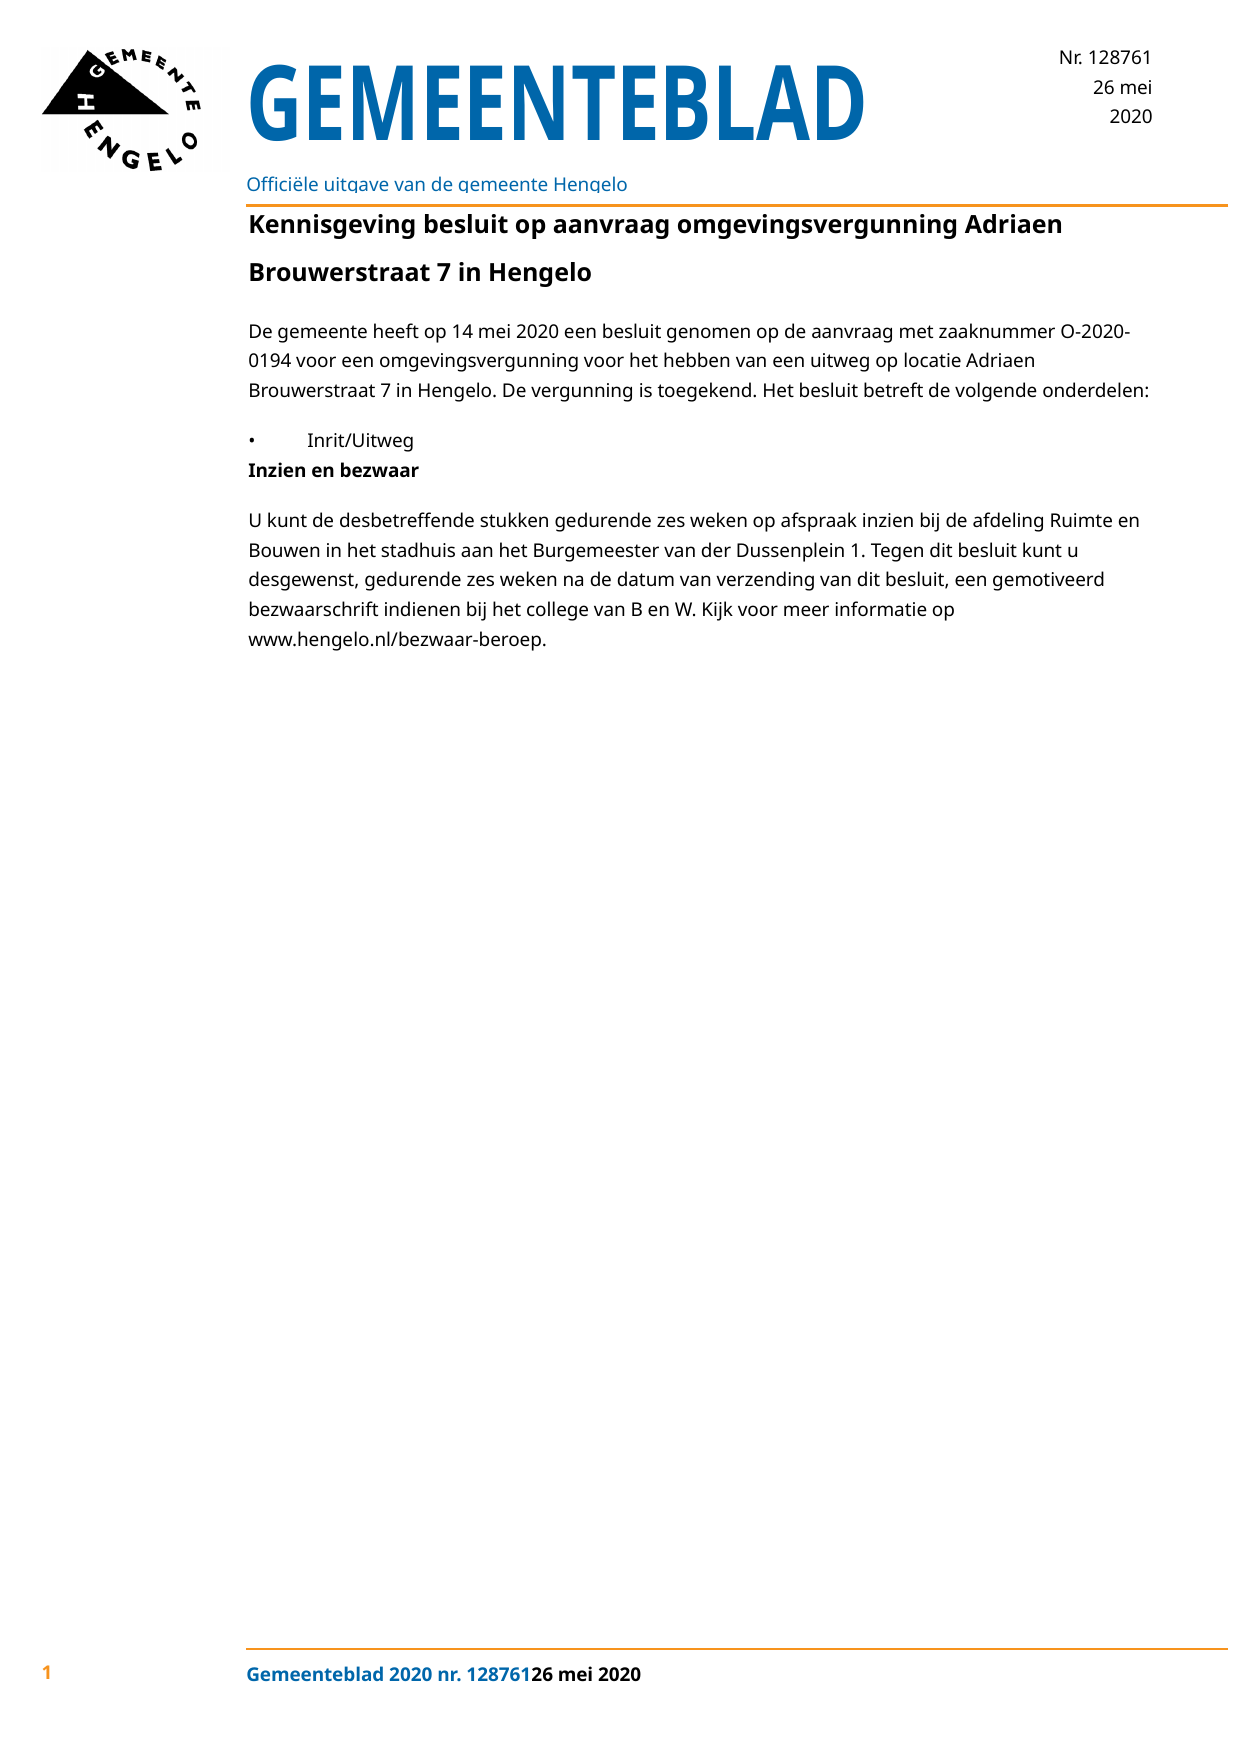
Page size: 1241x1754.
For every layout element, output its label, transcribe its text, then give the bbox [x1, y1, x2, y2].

text Kennisgeving besluit op aanvraag omgevingsvergunning Adriaen Brouwerstraat 7 in Hengelo [248, 207, 1152, 288]
text De gemeente heeft op 14 mei 2020 een besluit genomen op de aanvraag met zaaknummer O-2020-0194 voor een omgevingsvergunning voor het hebben van een uitweg op locatie Adriaen Brouwerstraat 7 in Hengelo. De vergunning is toegekend. Het besluit betreft de volgende onderdelen: [248, 318, 1152, 403]
list Inrit/Uitweg [248, 427, 1152, 453]
text Inzien en bezwaar [248, 457, 1152, 483]
picture [41, 47, 231, 172]
text U kunt de desbetreffende stukken gedurende zes weken op afspraak inzien bij de afdeling Ruimte en Bouwen in het stadhuis aan het Burgemeester van der Dussenplein 1. Tegen dit besluit kunt u desgewenst, gedurende zes weken na de datum van verzending van dit besluit, een gemotiveerd bezwaarschrift indienen bij het college van B en W. Kijk voor meer informatie op www.hengelo.nl/bezwaar-beroep. [248, 507, 1152, 652]
